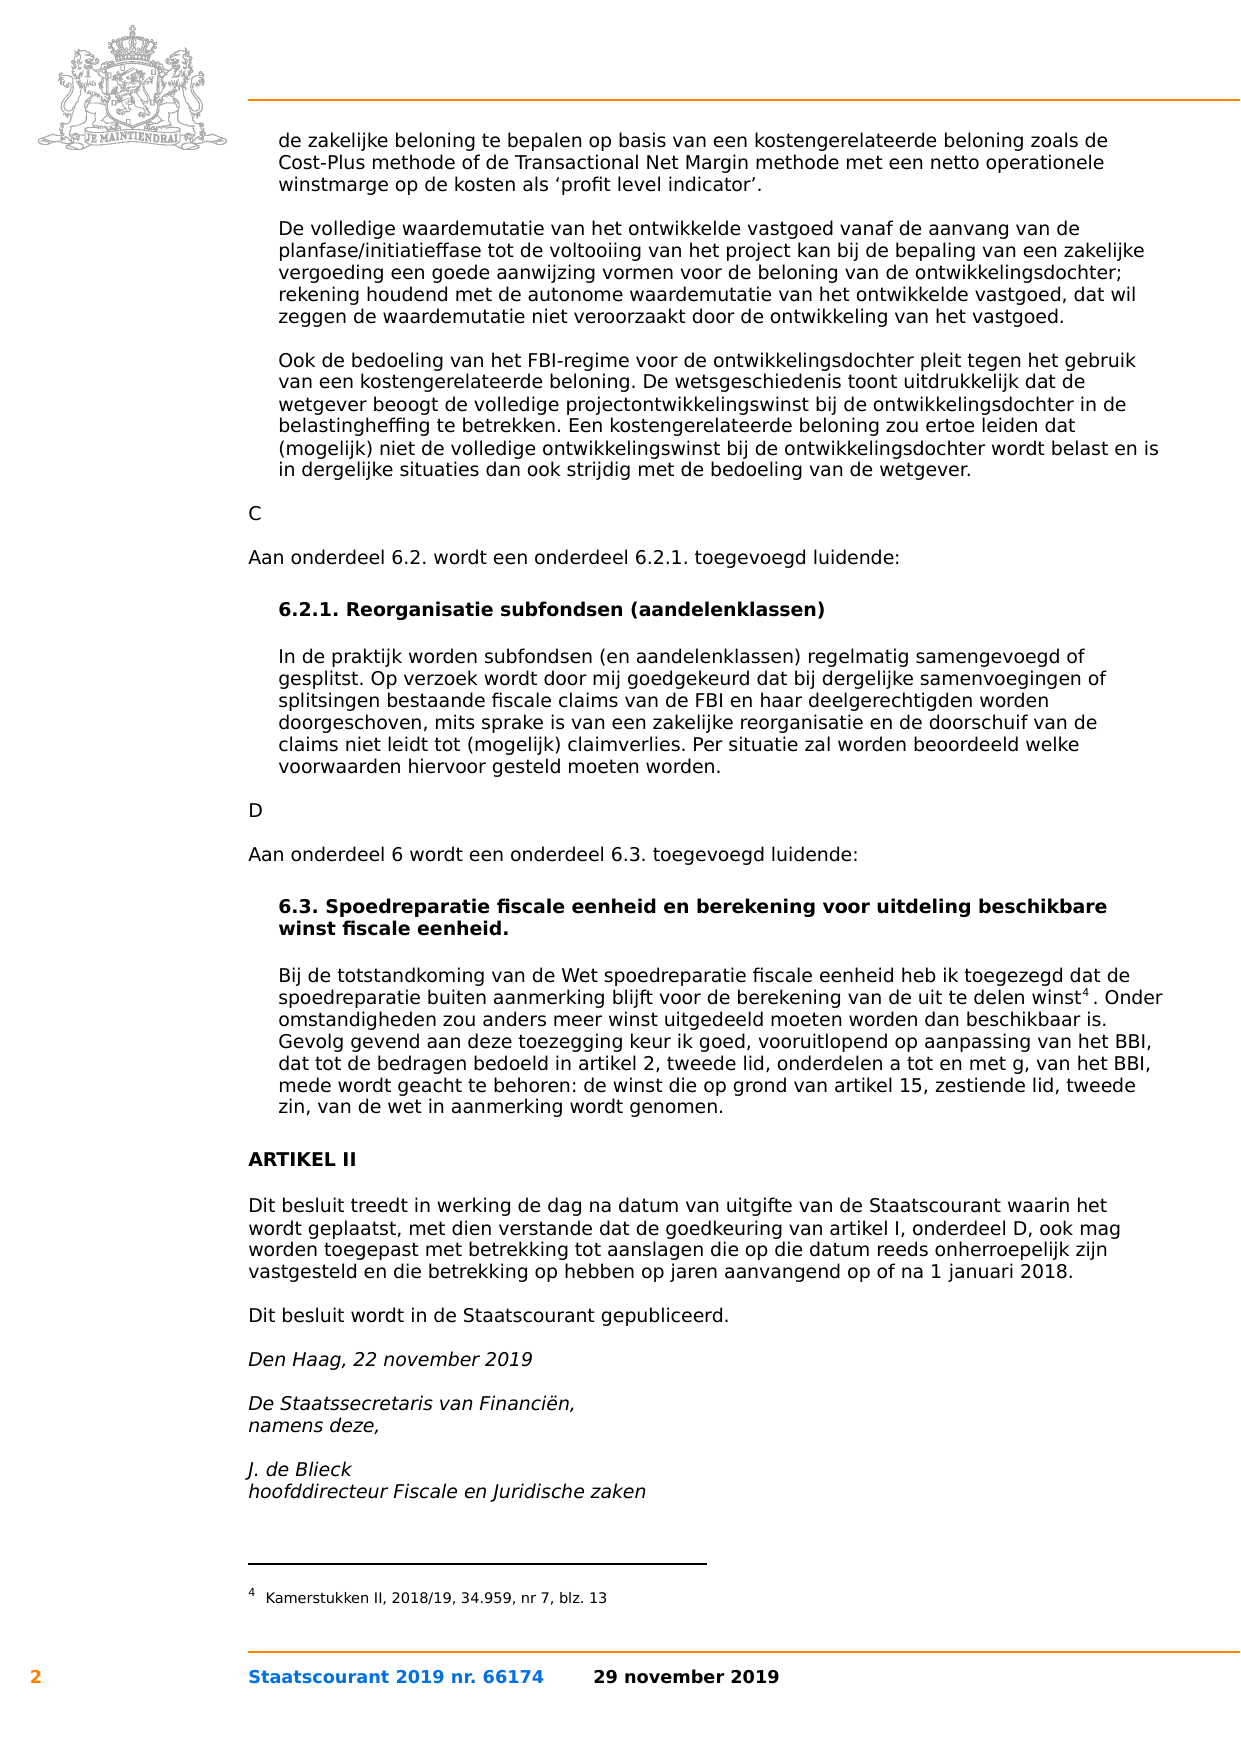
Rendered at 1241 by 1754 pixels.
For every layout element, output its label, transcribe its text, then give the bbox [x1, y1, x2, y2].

subtitle ARTIKEL II [248, 1148, 1163, 1170]
subtitle 6.3. Spoedreparatie fiscale eenheid en berekening voor uitdeling beschikbare winst fiscale eenheid. [278, 896, 1163, 939]
text In de praktijk worden subfondsen (en aandelenklassen) regelmatig samengevoegd of gesplitst. Op verzoek wordt door mij goedgekeurd dat bij dergelijke samenvoegingen of splitsingen bestaande fiscale claims van de FBI en haar deelgerechtigden worden doorgeschoven, mits sprake is van een zakelijke reorganisatie en de doorschuif van de claims niet leidt tot (mogelijk) claimverlies. Per situatie zal worden beoordeeld welke voorwaarden hiervoor gesteld moeten worden. [278, 646, 1163, 778]
text Bij de totstandkoming van de Wet spoedreparatie fiscale eenheid heb ik toegezegd dat de spoedreparatie buiten aanmerking blijft voor de berekening van de uit te delen winst. Onder omstandigheden zou anders meer winst uitgedeeld moeten worden dan beschikbaar is. Gevolg gevend aan deze toezegging keur ik goed, vooruitlopend op aanpassing van het BBI, dat tot de bedragen bedoeld in artikel 2, tweede lid, onderdelen a tot en met g, van het BBI, mede wordt geacht te behoren: de winst die op grond van artikel 15, zestiende lid, tweede zin, van de wet in aanmerking wordt genomen. [278, 964, 1163, 1118]
text De Staatssecretaris van Financiën, namens deze, J. de Blieck hoofddirecteur Fiscale en Juridische zaken [248, 1393, 1163, 1503]
text Aan onderdeel 6 wordt een onderdeel 6.3. toegevoegd luidende: [248, 844, 1163, 866]
text Dit besluit wordt in de Staatscourant gepubliceerd. [248, 1305, 1163, 1327]
text Aan onderdeel 6.2. wordt een onderdeel 6.2.1. toegevoegd luidende: [248, 547, 1163, 569]
picture [38, 25, 227, 150]
text Dit besluit treedt in werking de dag na datum van uitgifte van de Staatscourant waarin het wordt geplaatst, met dien verstande dat de goedkeuring van artikel I, onderdeel D, ook mag worden toegepast met betrekking tot aanslagen die op die datum reeds onherroepelijk zijn vastgesteld en die betrekking op hebben op jaren aanvangend op of na 1 januari 2018. [248, 1195, 1163, 1283]
text D [248, 800, 1163, 822]
text de zakelijke beloning te bepalen op basis van een kostengerelateerde beloning zoals de Cost-Plus methode of de Transactional Net Margin methode met een netto operationele winstmarge op de kosten als ‘profit level indicator’. [278, 130, 1163, 196]
text Den Haag, 22 november 2019 [248, 1349, 1163, 1371]
text Kamerstukken II, 2018/19, 34.959, nr 7, blz. 13 [248, 1586, 1163, 1608]
text De volledige waardemutatie van het ontwikkelde vastgoed vanaf de aanvang van de planfase/initiatieffase tot de voltooiing van het project kan bij de bepaling van een zakelijke vergoeding een goede aanwijzing vormen voor de beloning van de ontwikkelingsdochter; rekening houdend met de autonome waardemutatie van het ontwikkelde vastgoed, dat wil zeggen de waardemutatie niet veroorzaakt door de ontwikkeling van het vastgoed. [278, 218, 1163, 328]
text Ook de bedoeling van het FBI-regime voor de ontwikkelingsdochter pleit tegen het gebruik van een kostengerelateerde beloning. De wetsgeschiedenis toont uitdrukkelijk dat de wetgever beoogt de volledige projectontwikkelingswinst bij de ontwikkelingsdochter in de belastingheffing te betrekken. Een kostengerelateerde beloning zou ertoe leiden dat (mogelijk) niet de volledige ontwikkelingswinst bij de ontwikkelingsdochter wordt belast en is in dergelijke situaties dan ook strijdig met de bedoeling van de wetgever. [278, 349, 1163, 481]
text C [248, 503, 1163, 525]
subtitle 6.2.1. Reorganisatie subfondsen (aandelenklassen) [278, 599, 1163, 621]
